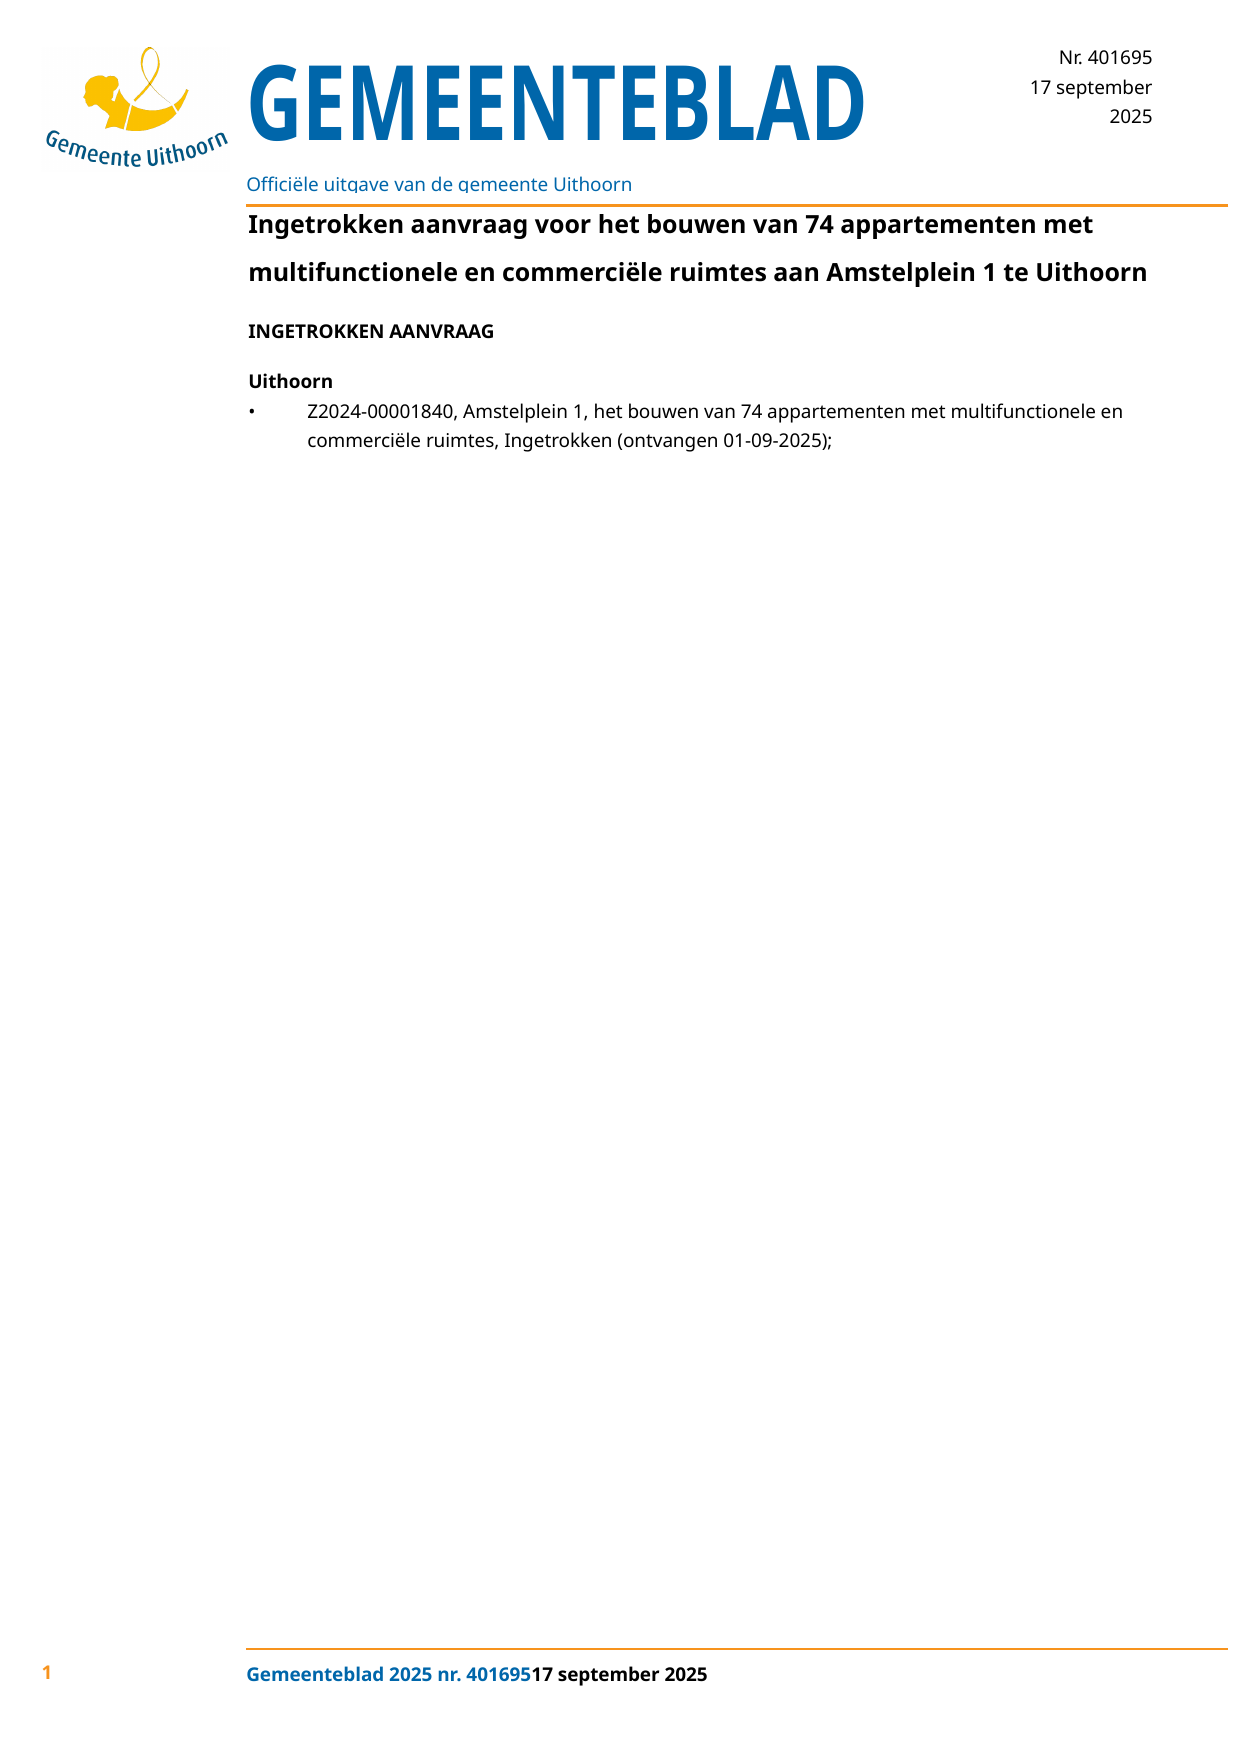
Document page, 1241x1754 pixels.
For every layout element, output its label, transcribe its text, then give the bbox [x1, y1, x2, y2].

picture [41, 47, 231, 172]
text Uithoorn [248, 368, 1152, 394]
text Ingetrokken aanvraag voor het bouwen van 74 appartementen met multifunctionele en commerciële ruimtes aan Amstelplein 1 te Uithoorn [248, 207, 1152, 288]
text INGETROKKEN AANVRAAG [248, 318, 1152, 344]
list Z2024-00001840, Amstelplein 1, het bouwen van 74 appartementen met multifunctionele en commerciële ruimtes, Ingetrokken (ontvangen 01-09-2025); [248, 398, 1152, 453]
